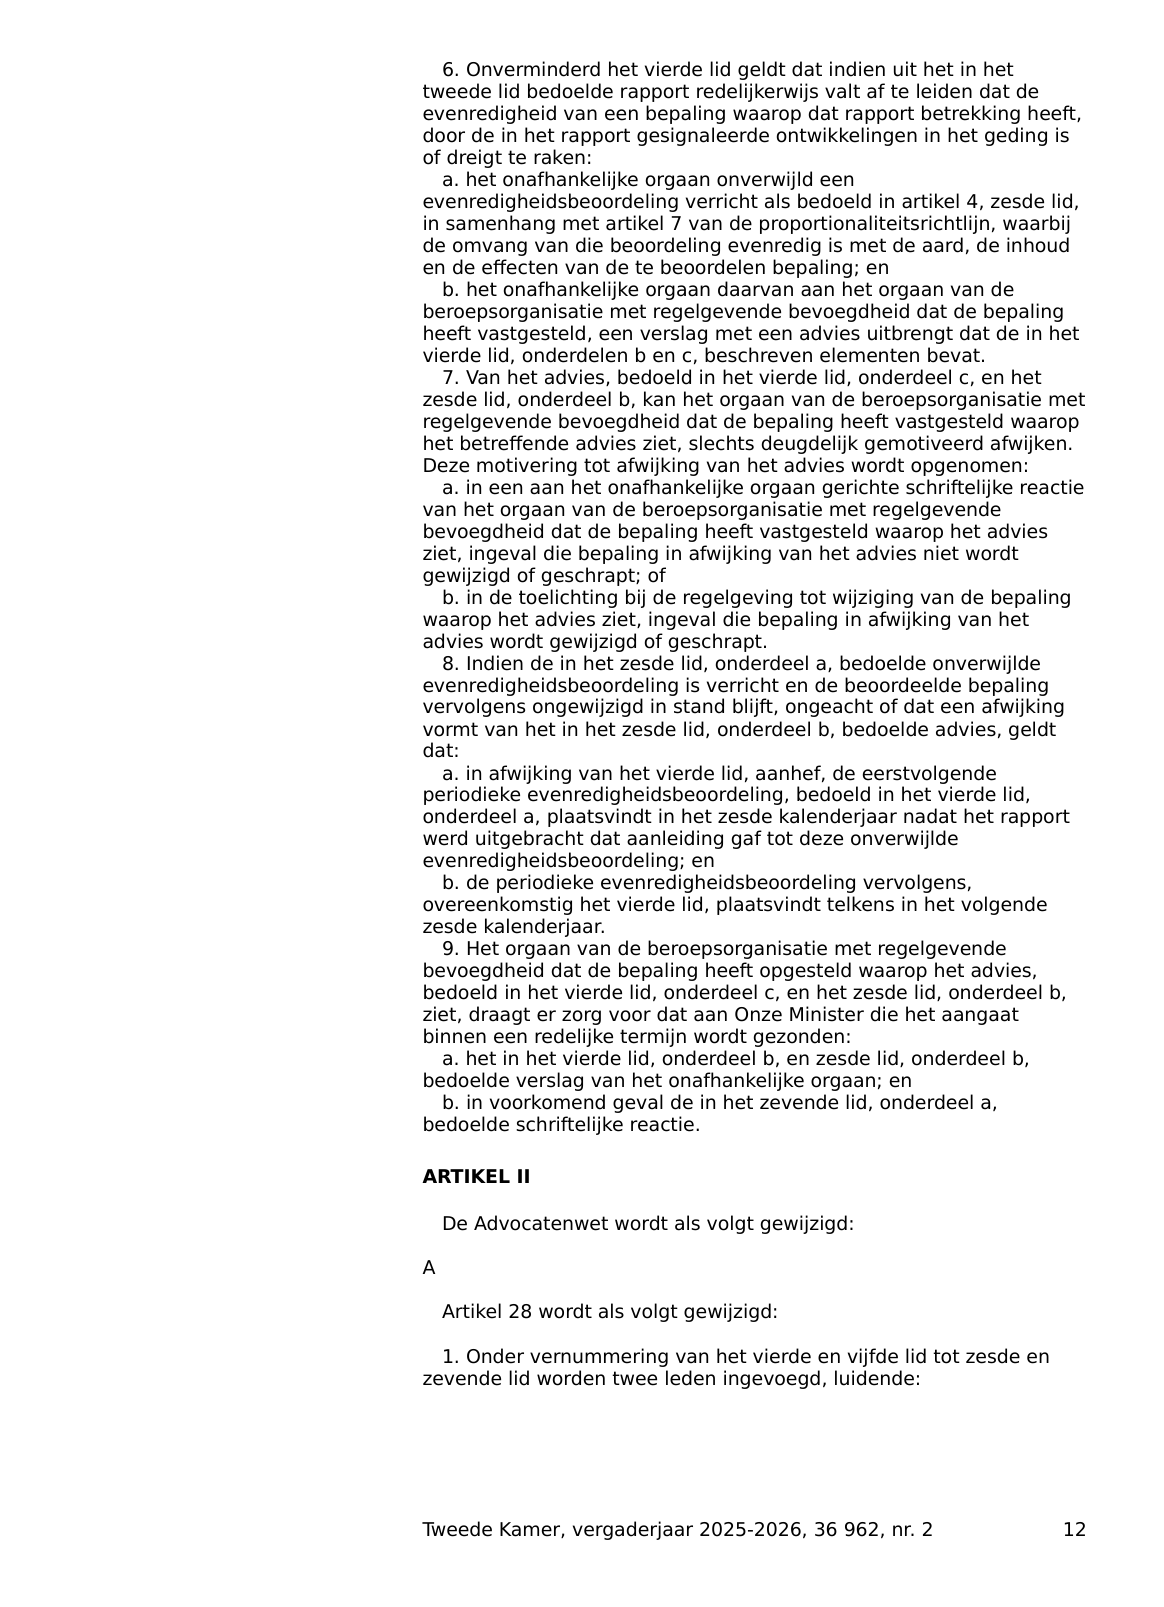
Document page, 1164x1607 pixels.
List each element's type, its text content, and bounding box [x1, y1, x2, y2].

text a. in een aan het onafhankelijke orgaan gerichte schriftelijke reactie van het orgaan van de beroepsorganisatie met regelgevende bevoegdheid dat de bepaling heeft vastgesteld waarop het advies ziet, ingeval die bepaling in afwijking van het advies niet wordt gewijzigd of geschrapt; of [422, 477, 1087, 587]
text b. in voorkomend geval de in het zevende lid, onderdeel a, bedoelde schriftelijke reactie. [422, 1092, 1087, 1136]
text 9. Het orgaan van de beroepsorganisatie met regelgevende bevoegdheid dat de bepaling heeft opgesteld waarop het advies, bedoeld in het vierde lid, onderdeel c, en het zesde lid, onderdeel b, ziet, draagt er zorg voor dat aan Onze Minister die het aangaat binnen een redelijke termijn wordt gezonden: [422, 938, 1087, 1048]
text 6. Onverminderd het vierde lid geldt dat indien uit het in het tweede lid bedoelde rapport redelijkerwijs valt af te leiden dat de evenredigheid van een bepaling waarop dat rapport betrekking heeft, door de in het rapport gesignaleerde ontwikkelingen in het geding is of dreigt te raken: [422, 59, 1087, 169]
text 1. Onder vernummering van het vierde en vijfde lid tot zesde en zevende lid worden twee leden ingevoegd, luidende: [422, 1346, 1087, 1389]
text De Advocatenwet wordt als volgt gewijzigd: [422, 1213, 1087, 1235]
text A [422, 1257, 1087, 1279]
text a. het onafhankelijke orgaan onverwijld een evenredigheidsbeoordeling verricht als bedoeld in artikel 4, zesde lid, in samenhang met artikel 7 van de proportionaliteitsrichtlijn, waarbij de omvang van die beoordeling evenredig is met de aard, de inhoud en de effecten van de te beoordelen bepaling; en [422, 169, 1087, 279]
text a. in afwijking van het vierde lid, aanhef, de eerstvolgende periodieke evenredigheidsbeoordeling, bedoeld in het vierde lid, onderdeel a, plaatsvindt in het zesde kalenderjaar nadat het rapport werd uitgebracht dat aanleiding gaf tot deze onverwijlde evenredigheidsbeoordeling; en [422, 762, 1087, 872]
text b. de periodieke evenredigheidsbeoordeling vervolgens, overeenkomstig het vierde lid, plaatsvindt telkens in het volgende zesde kalenderjaar. [422, 872, 1087, 938]
subtitle ARTIKEL II [422, 1166, 1087, 1188]
text a. het in het vierde lid, onderdeel b, en zesde lid, onderdeel b, bedoelde verslag van het onafhankelijke orgaan; en [422, 1048, 1087, 1092]
text 8. Indien de in het zesde lid, onderdeel a, bedoelde onverwijlde evenredigheidsbeoordeling is verricht en de beoordeelde bepaling vervolgens ongewijzigd in stand blijft, ongeacht of dat een afwijking vormt van het in het zesde lid, onderdeel b, bedoelde advies, geldt dat: [422, 652, 1087, 762]
text 7. Van het advies, bedoeld in het vierde lid, onderdeel c, en het zesde lid, onderdeel b, kan het orgaan van de beroepsorganisatie met regelgevende bevoegdheid dat de bepaling heeft vastgesteld waarop het betreffende advies ziet, slechts deugdelijk gemotiveerd afwijken. Deze motivering tot afwijking van het advies wordt opgenomen: [422, 367, 1087, 477]
text b. het onafhankelijke orgaan daarvan aan het orgaan van de beroepsorganisatie met regelgevende bevoegdheid dat de bepaling heeft vastgesteld, een verslag met een advies uitbrengt dat de in het vierde lid, onderdelen b en c, beschreven elementen bevat. [422, 279, 1087, 367]
text Artikel 28 wordt als volgt gewijzigd: [422, 1301, 1087, 1323]
text b. in de toelichting bij de regelgeving tot wijziging van de bepaling waarop het advies ziet, ingeval die bepaling in afwijking van het advies wordt gewijzigd of geschrapt. [422, 587, 1087, 652]
